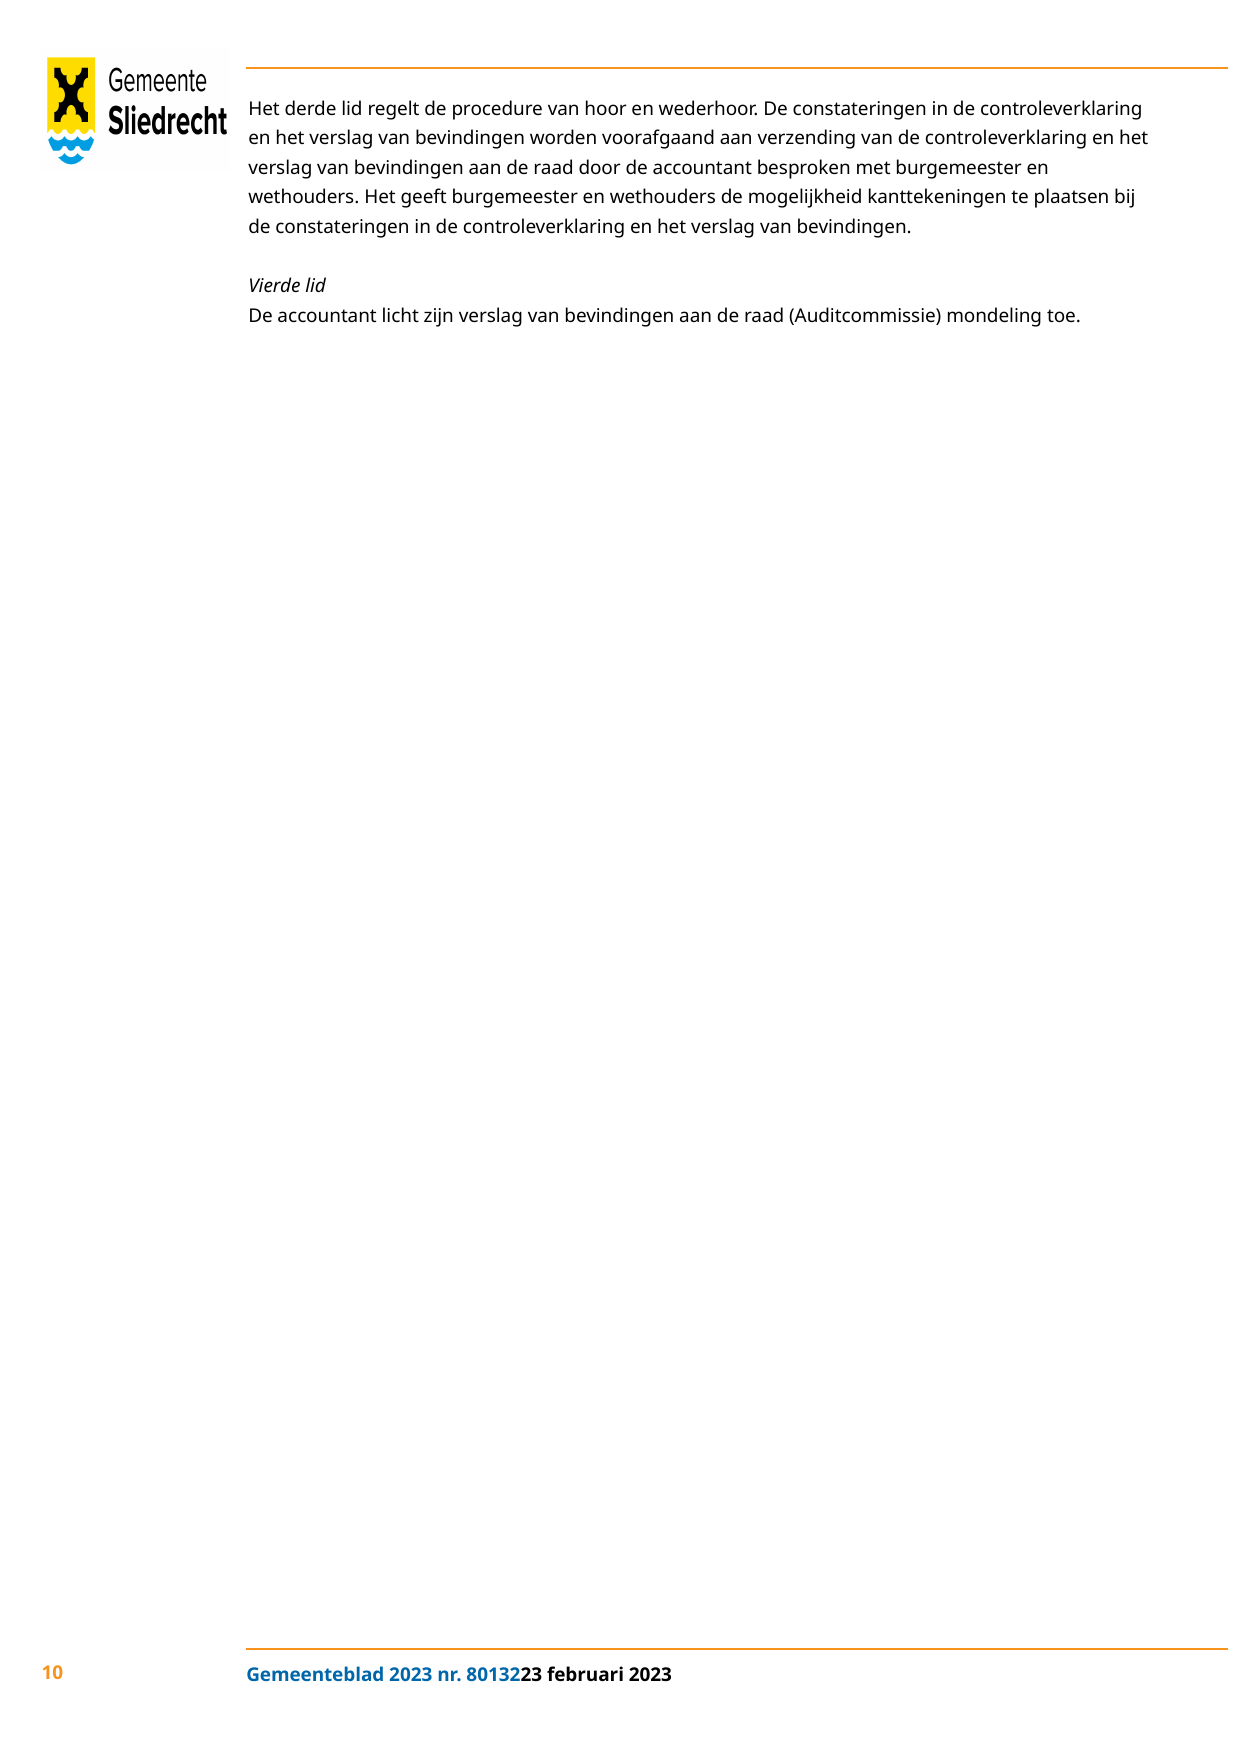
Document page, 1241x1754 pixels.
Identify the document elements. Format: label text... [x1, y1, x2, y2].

text De accountant licht zijn verslag van bevindingen aan de raad (Auditcommissie) mondeling toe. [248, 302, 1152, 328]
picture [41, 47, 231, 172]
text Vierde lid [248, 272, 1152, 298]
text Het derde lid regelt de procedure van hoor en wederhoor. De constateringen in de controleverklaring en het verslag van bevindingen worden voorafgaand aan verzending van de controleverklaring en het verslag van bevindingen aan de raad door de accountant besproken met burgemeester en wethouders. Het geeft burgemeester en wethouders de mogelijkheid kanttekeningen te plaatsen bij de constateringen in de controleverklaring en het verslag van bevindingen. [248, 95, 1152, 239]
